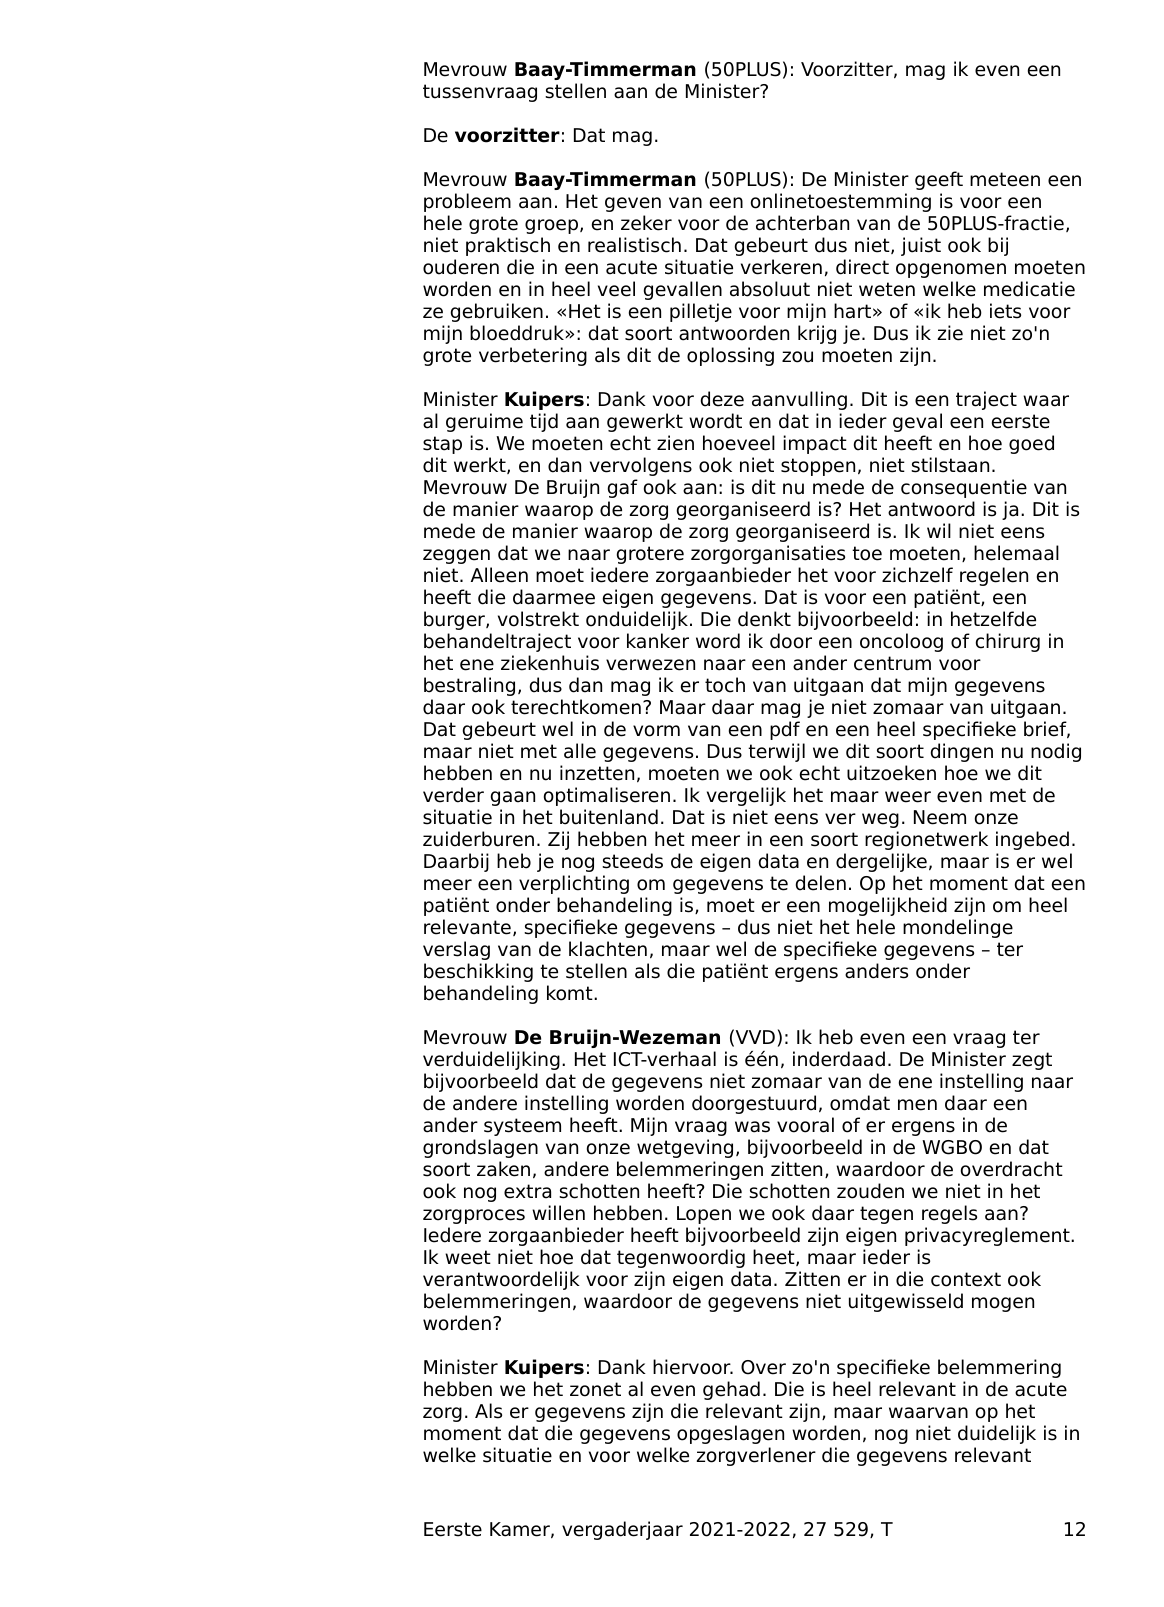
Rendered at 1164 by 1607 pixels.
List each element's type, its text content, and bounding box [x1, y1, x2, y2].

text De voorzitter: Dat mag. [422, 125, 1087, 147]
text Mevrouw Baay-Timmerman (50PLUS): Voorzitter, mag ik even een tussenvraag stellen aan de Minister? [422, 59, 1087, 103]
text Minister Kuipers: Dank voor deze aanvulling. Dit is een traject waar al geruime tijd aan gewerkt wordt en dat in ieder geval een eerste stap is. We moeten echt zien hoeveel impact dit heeft en hoe goed dit werkt, en dan vervolgens ook niet stoppen, niet stilstaan. Mevrouw De Bruijn gaf ook aan: is dit nu mede de consequentie van de manier waarop de zorg georganiseerd is? Het antwoord is ja. Dit is mede de manier waarop de zorg georganiseerd is. Ik wil niet eens zeggen dat we naar grotere zorgorganisaties toe moeten, helemaal niet. Alleen moet iedere zorgaanbieder het voor zichzelf regelen en heeft die daarmee eigen gegevens. Dat is voor een patiënt, een burger, volstrekt onduidelijk. Die denkt bijvoorbeeld: in hetzelfde behandeltraject voor kanker word ik door een oncoloog of chirurg in het ene ziekenhuis verwezen naar een ander centrum voor bestraling, dus dan mag ik er toch van uitgaan dat mijn gegevens daar ook terechtkomen? Maar daar mag je niet zomaar van uitgaan. Dat gebeurt wel in de vorm van een pdf en een heel specifieke brief, maar niet met alle gegevens. Dus terwijl we dit soort dingen nu nodig hebben en nu inzetten, moeten we ook echt uitzoeken hoe we dit verder gaan optimaliseren. Ik vergelijk het maar weer even met de situatie in het buitenland. Dat is niet eens ver weg. Neem onze zuiderburen. Zij hebben het meer in een soort regionetwerk ingebed. Daarbij heb je nog steeds de eigen data en dergelijke, maar is er wel meer een verplichting om gegevens te delen. Op het moment dat een patiënt onder behandeling is, moet er een mogelijkheid zijn om heel relevante, specifieke gegevens – dus niet het hele mondelinge verslag van de klachten, maar wel de specifieke gegevens – ter beschikking te stellen als die patiënt ergens anders onder behandeling komt. [422, 389, 1087, 1005]
text Mevrouw Baay-Timmerman (50PLUS): De Minister geeft meteen een probleem aan. Het geven van een onlinetoestemming is voor een hele grote groep, en zeker voor de achterban van de 50PLUS-fractie, niet praktisch en realistisch. Dat gebeurt dus niet, juist ook bij ouderen die in een acute situatie verkeren, direct opgenomen moeten worden en in heel veel gevallen absoluut niet weten welke medicatie ze gebruiken. «Het is een pilletje voor mijn hart» of «ik heb iets voor mijn bloeddruk»: dat soort antwoorden krijg je. Dus ik zie niet zo'n grote verbetering als dit de oplossing zou moeten zijn. [422, 169, 1087, 367]
text Minister Kuipers: Dank hiervoor. Over zo'n specifieke belemmering hebben we het zonet al even gehad. Die is heel relevant in de acute zorg. Als er gegevens zijn die relevant zijn, maar waarvan op het moment dat die gegevens opgeslagen worden, nog niet duidelijk is in welke situatie en voor welke zorgverlener die gegevens relevant [422, 1357, 1087, 1467]
text Mevrouw De Bruijn-Wezeman (VVD): Ik heb even een vraag ter verduidelijking. Het ICT-verhaal is één, inderdaad. De Minister zegt bijvoorbeeld dat de gegevens niet zomaar van de ene instelling naar de andere instelling worden doorgestuurd, omdat men daar een ander systeem heeft. Mijn vraag was vooral of er ergens in de grondslagen van onze wetgeving, bijvoorbeeld in de WGBO en dat soort zaken, andere belemmeringen zitten, waardoor de overdracht ook nog extra schotten heeft? Die schotten zouden we niet in het zorgproces willen hebben. Lopen we ook daar tegen regels aan? Iedere zorgaanbieder heeft bijvoorbeeld zijn eigen privacyreglement. Ik weet niet hoe dat tegenwoordig heet, maar ieder is verantwoordelijk voor zijn eigen data. Zitten er in die context ook belemmeringen, waardoor de gegevens niet uitgewisseld mogen worden? [422, 1027, 1087, 1335]
